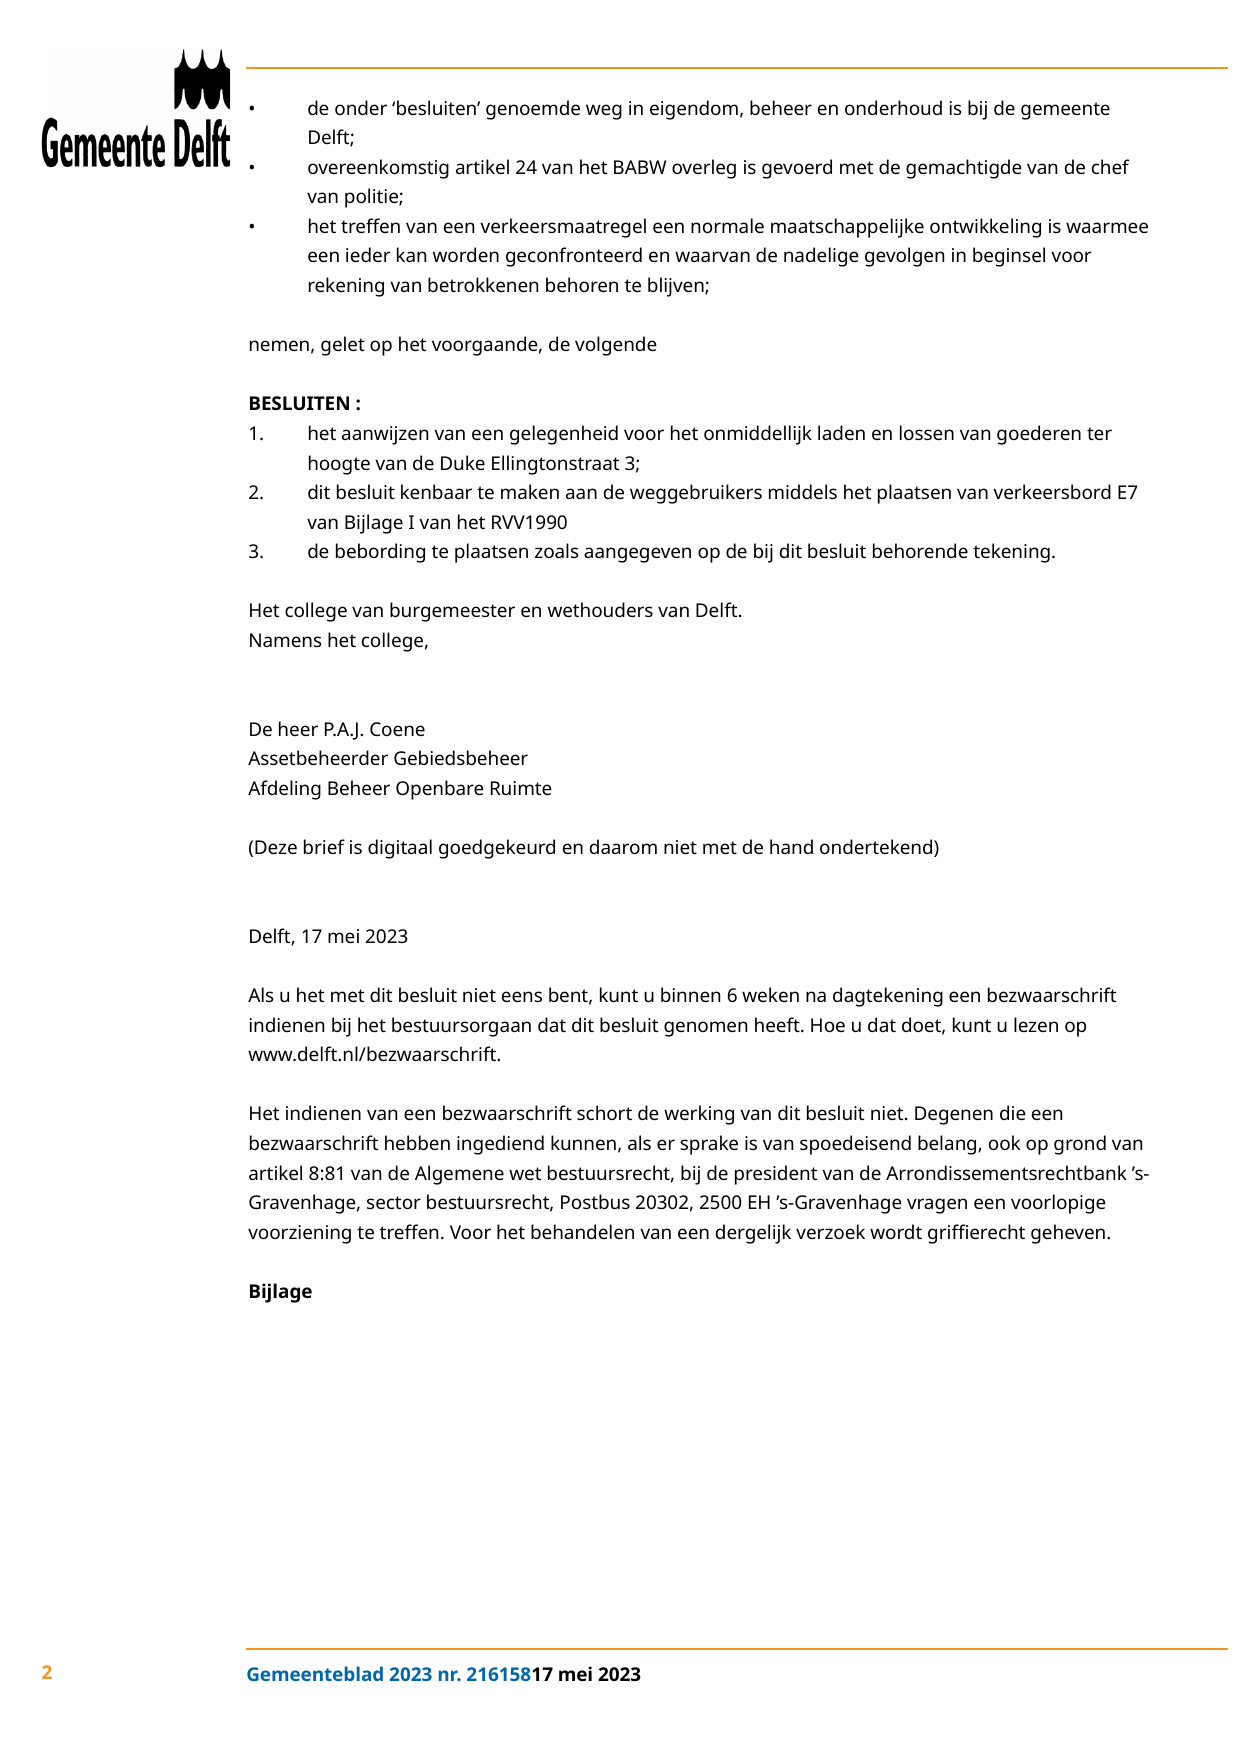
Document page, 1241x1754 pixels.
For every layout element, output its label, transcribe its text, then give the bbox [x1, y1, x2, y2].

text (Deze brief is digitaal goedgekeurd en daarom niet met de hand ondertekend) [248, 834, 1152, 860]
text Afdeling Beheer Openbare Ruimte [248, 775, 1152, 801]
text BESLUITEN : [248, 391, 1152, 416]
text Assetbeheerder Gebiedsbeheer [248, 746, 1152, 771]
text Delft, 17 mei 2023 [248, 923, 1152, 949]
list het treffen van een verkeersmaatregel een normale maatschappelijke ontwikkeling is waarmee een ieder kan worden geconfronteerd en waarvan de nadelige gevolgen in beginsel voor rekening van betrokkenen behoren te blijven; [248, 213, 1152, 298]
list dit besluit kenbaar te maken aan de weggebruikers middels het plaatsen van verkeersbord E7 van Bijlage I van het RVV1990 [248, 479, 1152, 535]
text Namens het college, [248, 627, 1152, 653]
text De heer P.A.J. Coene [248, 716, 1152, 742]
text Het college van burgemeester en wethouders van Delft. [248, 598, 1152, 623]
text Als u het met dit besluit niet eens bent, kunt u binnen 6 weken na dagtekening een bezwaarschrift indienen bij het bestuursorgaan dat dit besluit genomen heeft. Hoe u dat doet, kunt u lezen op www.delft.nl/bezwaarschrift. [248, 982, 1152, 1067]
list de onder ‘besluiten’ genoemde weg in eigendom, beheer en onderhoud is bij de gemeente Delft; [248, 95, 1152, 150]
picture [41, 47, 231, 172]
text Het indienen van een bezwaarschrift schort de werking van dit besluit niet. Degenen die een bezwaarschrift hebben ingediend kunnen, als er sprake is van spoedeisend belang, ook op grond van artikel 8:81 van de Algemene wet bestuursrecht, bij de president van de Arrondissementsrechtbank ’s-Gravenhage, sector bestuursrecht, Postbus 20302, 2500 EH ’s-Gravenhage vragen een voorlopige voorziening te treffen. Voor het behandelen van een dergelijk verzoek wordt griffierecht geheven. [248, 1101, 1152, 1245]
list de bebording te plaatsen zoals aangegeven op de bij dit besluit behorende tekening. [248, 538, 1152, 564]
list het aanwijzen van een gelegenheid voor het onmiddellijk laden en lossen van goederen ter hoogte van de Duke Ellingtonstraat 3; [248, 420, 1152, 476]
text Bijlage [248, 1278, 1152, 1304]
text nemen, gelet op het voorgaande, de volgende [248, 331, 1152, 357]
list overeenkomstig artikel 24 van het BABW overleg is gevoerd met de gemachtigde van de chef van politie; [248, 154, 1152, 209]
